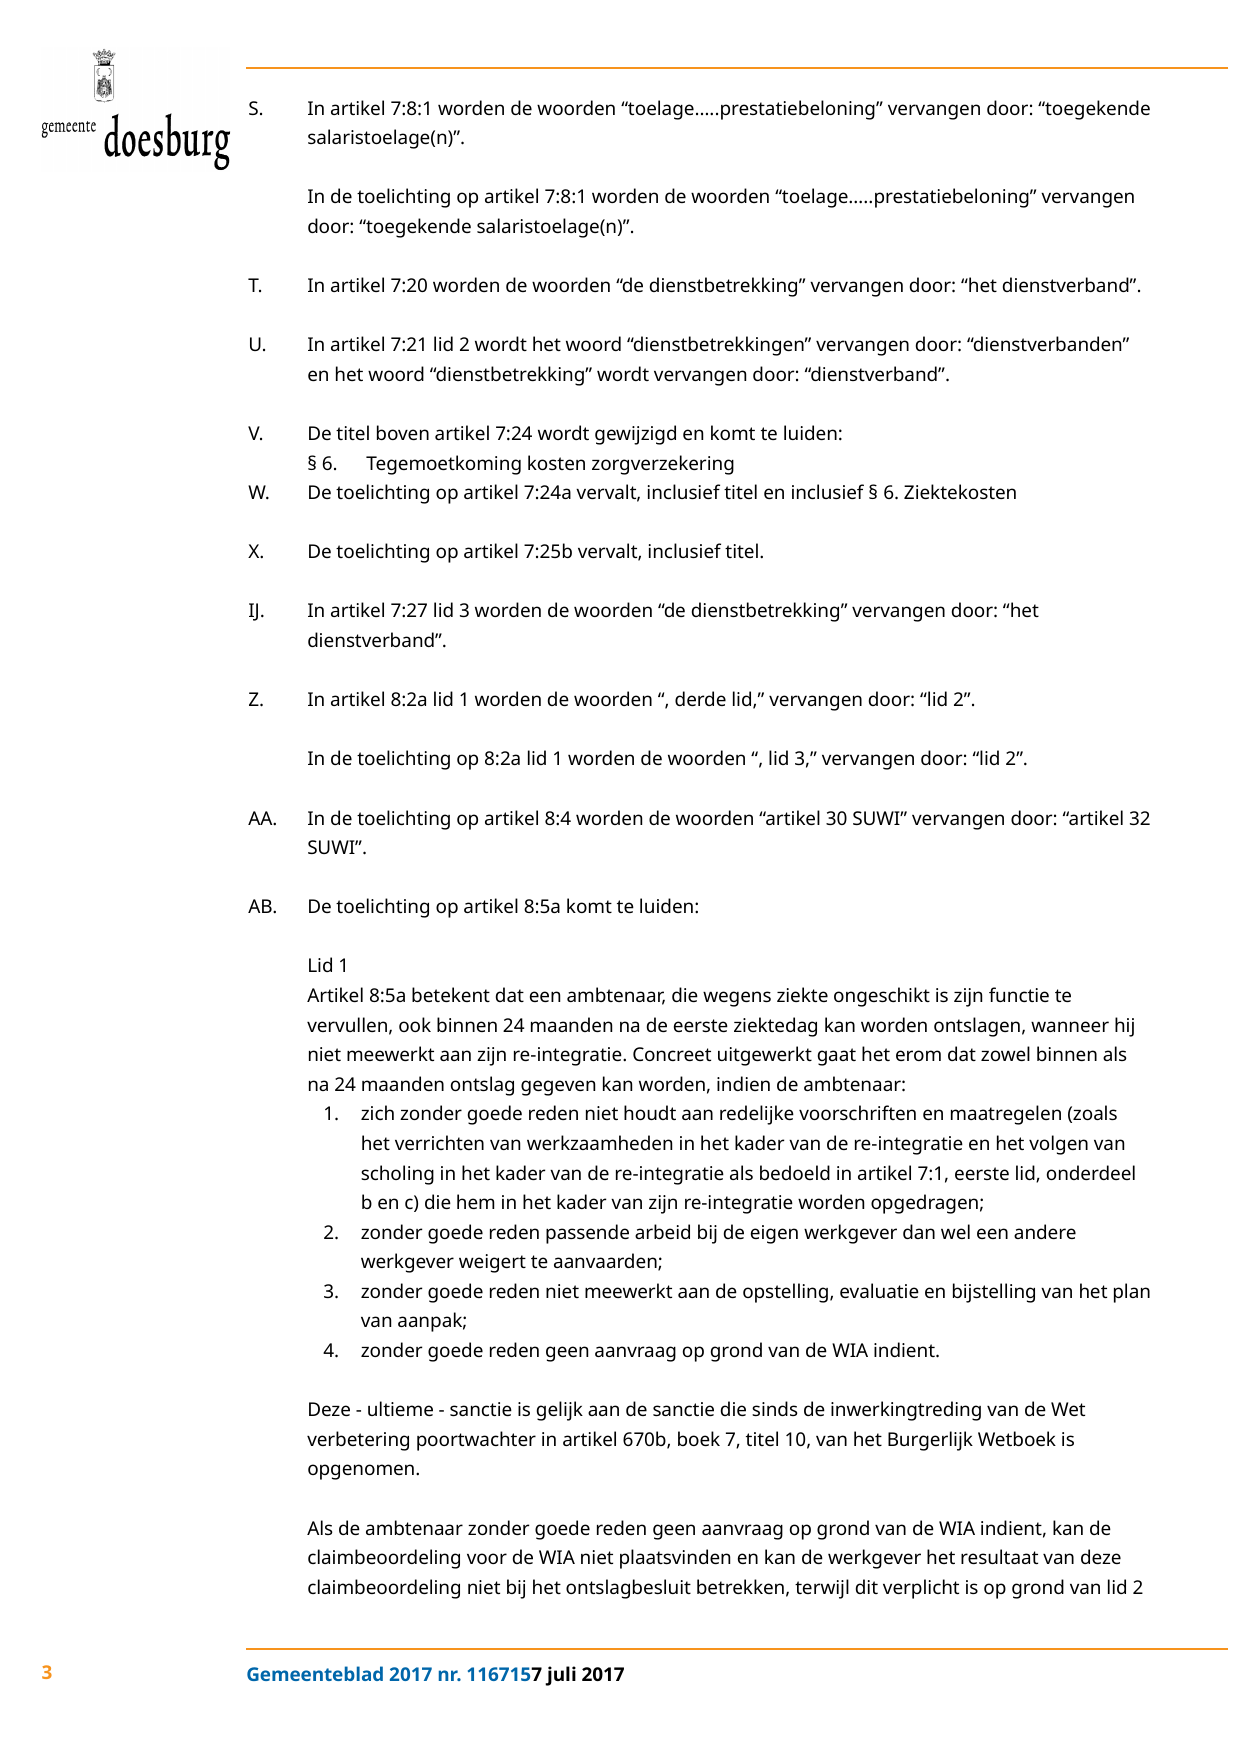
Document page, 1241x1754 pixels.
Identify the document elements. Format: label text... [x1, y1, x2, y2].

list De titel boven artikel 7:24 wordt gewijzigd en komt te luiden: [248, 420, 1152, 446]
list De toelichting op artikel 7:25b vervalt, inclusief titel. [248, 538, 1152, 564]
list Lid 1 [248, 953, 1152, 978]
list In de toelichting op 8:2a lid 1 worden de woorden “, lid 3,” vervangen door: “lid 2”. [248, 746, 1152, 771]
picture [41, 47, 231, 172]
list De toelichting op artikel 7:24a vervalt, inclusief titel en inclusief § 6. Ziektekosten [248, 479, 1152, 505]
list Als de ambtenaar zonder goede reden geen aanvraag op grond van de WIA indient, kan de claimbeoordeling voor de WIA niet plaatsvinden en kan de werkgever het resultaat van deze claimbeoordeling niet bij het ontslagbesluit betrekken, terwijl dit verplicht is op grond van lid 2 [248, 1515, 1152, 1600]
list Deze - ultieme - sanctie is gelijk aan de sanctie die sinds de inwerkingtreding van de Wet verbetering poortwachter in artikel 670b, boek 7, titel 10, van het Burgerlijk Wetboek is opgenomen. [248, 1396, 1152, 1481]
list zonder goede reden niet meewerkt aan de opstelling, evaluatie en bijstelling van het plan van aanpak; [323, 1278, 1152, 1333]
list In artikel 7:8:1 worden de woorden “toelage…..prestatiebeloning” vervangen door: “toegekende salaristoelage(n)”. [248, 95, 1152, 150]
list In de toelichting op artikel 8:4 worden de woorden “artikel 30 SUWI” vervangen door: “artikel 32 SUWI”. [248, 805, 1152, 860]
list De toelichting op artikel 8:5a komt te luiden: [248, 893, 1152, 919]
list zonder goede reden geen aanvraag op grond van de WIA indient. [323, 1337, 1152, 1363]
list In artikel 7:27 lid 3 worden de woorden “de dienstbetrekking” vervangen door: “het dienstverband”. [248, 598, 1152, 653]
list zonder goede reden passende arbeid bij de eigen werkgever dan wel een andere werkgever weigert te aanvaarden; [323, 1219, 1152, 1274]
list zich zonder goede reden niet houdt aan redelijke voorschriften en maatregelen (zoals het verrichten van werkzaamheden in het kader van de re-integratie en het volgen van scholing in het kader van de re-integratie als bedoeld in artikel 7:1, eerste lid, onderdeel b en c) die hem in het kader van zijn re-integratie worden opgedragen; [323, 1101, 1152, 1215]
list In artikel 7:21 lid 2 wordt het woord “dienstbetrekkingen” vervangen door: “dienstverbanden” en het woord “dienstbetrekking” wordt vervangen door: “dienstverband”. [248, 331, 1152, 387]
list Tegemoetkoming kosten zorgverzekering [307, 450, 1152, 476]
list In de toelichting op artikel 7:8:1 worden de woorden “toelage…..prestatiebeloning” vervangen door: “toegekende salaristoelage(n)”. [248, 183, 1152, 239]
list In artikel 8:2a lid 1 worden de woorden “, derde lid,” vervangen door: “lid 2”. [248, 686, 1152, 712]
list In artikel 7:20 worden de woorden “de dienstbetrekking” vervangen door: “het dienstverband”. [248, 272, 1152, 298]
list Artikel 8:5a betekent dat een ambtenaar, die wegens ziekte ongeschikt is zijn functie te vervullen, ook binnen 24 maanden na de eerste ziektedag kan worden ontslagen, wanneer hij niet meewerkt aan zijn re-integratie. Concreet uitgewerkt gaat het erom dat zowel binnen als na 24 maanden ontslag gegeven kan worden, indien de ambtenaar: [248, 982, 1152, 1097]
